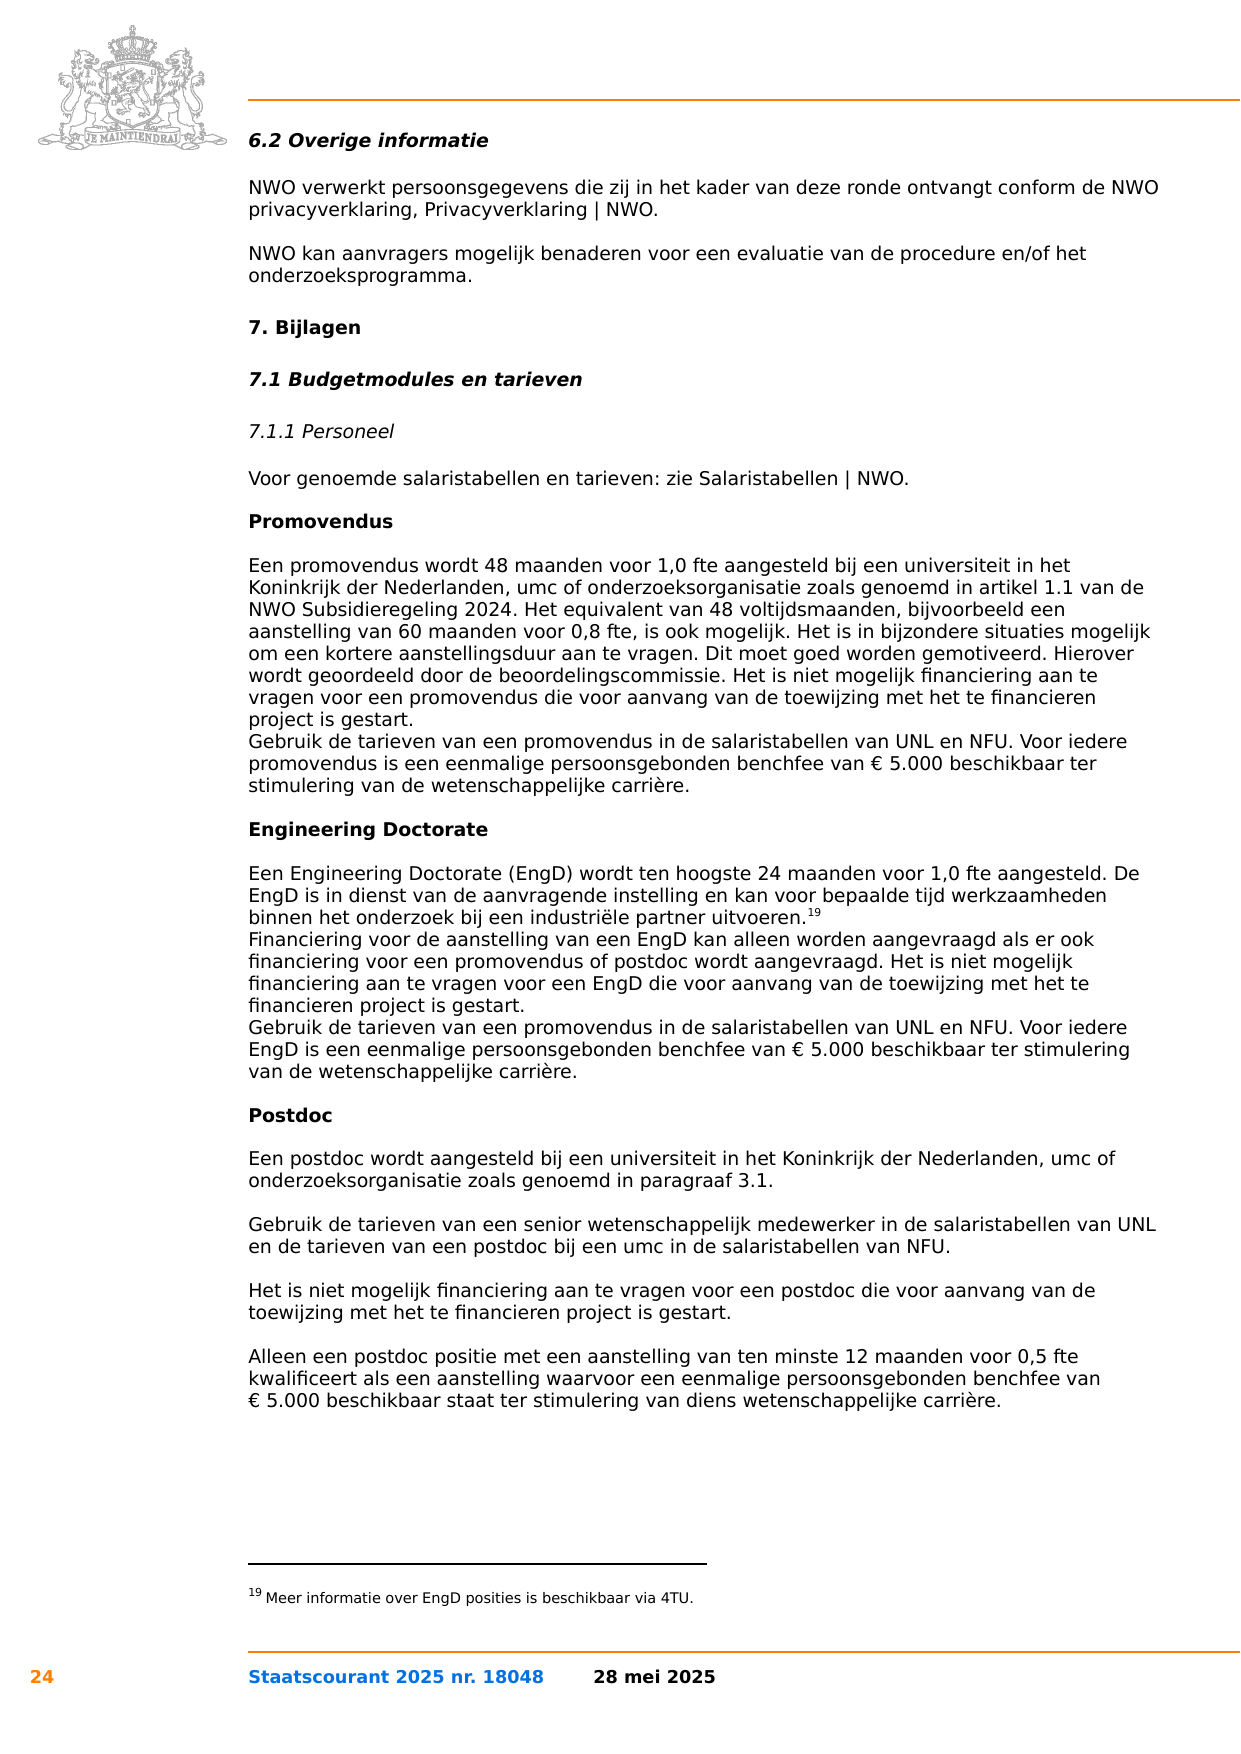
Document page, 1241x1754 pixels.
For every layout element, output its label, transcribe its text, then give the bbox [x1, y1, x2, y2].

text Gebruik de tarieven van een promovendus in de salaristabellen van UNL en NFU. Voor iedere EngD is een eenmalige persoonsgebonden benchfee van € 5.000 beschikbaar ter stimulering van de wetenschappelijke carrière. [248, 1017, 1163, 1083]
text Voor genoemde salaristabellen en tarieven: zie Salaristabellen | NWO. [248, 468, 1163, 489]
text Een promovendus wordt 48 maanden voor 1,0 fte aangesteld bij een universiteit in het Koninkrijk der Nederlanden, umc of onderzoeksorganisatie zoals genoemd in artikel 1.1 van de NWO Subsidieregeling 2024. Het equivalent van 48 voltijdsmaanden, bijvoorbeeld een aanstelling van 60 maanden voor 0,8 fte, is ook mogelijk. Het is in bijzondere situaties mogelijk om een kortere aanstellingsduur aan te vragen. Dit moet goed worden gemotiveerd. Hierover wordt geoordeeld door de beoordelingscommissie. Het is niet mogelijk financiering aan te vragen voor een promovendus die voor aanvang van de toewijzing met het te financieren project is gestart. [248, 555, 1163, 731]
subtitle 6.2 Overige informatie [248, 130, 1163, 152]
picture [38, 25, 227, 150]
text Alleen een postdoc positie met een aanstelling van ten minste 12 maanden voor 0,5 fte kwalificeert als een aanstelling waarvoor een eenmalige persoonsgebonden benchfee van € 5.000 beschikbaar staat ter stimulering van diens wetenschappelijke carrière. [248, 1346, 1163, 1412]
text NWO kan aanvragers mogelijk benaderen voor een evaluatie van de procedure en/of het onderzoeksprogramma. [248, 243, 1163, 287]
subtitle Engineering Doctorate [248, 819, 1163, 841]
text Gebruik de tarieven van een senior wetenschappelijk medewerker in de salaristabellen van UNL en de tarieven van een postdoc bij een umc in de salaristabellen van NFU. [248, 1214, 1163, 1258]
subtitle 7. Bijlagen [248, 317, 1163, 339]
text Een Engineering Doctorate (EngD) wordt ten hoogste 24 maanden voor 1,0 fte aangesteld. De EngD is in dienst van de aanvragende instelling en kan voor bepaalde tijd werkzaamheden binnen het onderzoek bij een industriële partner uitvoeren. [248, 863, 1163, 929]
subtitle 7.1.1 Personeel [248, 421, 1163, 443]
text Een postdoc wordt aangesteld bij een universiteit in het Koninkrijk der Nederlanden, umc of onderzoeksorganisatie zoals genoemd in paragraaf 3.1. [248, 1148, 1163, 1192]
text NWO verwerkt persoonsgegevens die zij in het kader van deze ronde ontvangt conform de NWO privacyverklaring, Privacyverklaring | NWO. [248, 177, 1163, 221]
text Meer informatie over EngD posities is beschikbaar via 4TU. [248, 1586, 1163, 1608]
text Het is niet mogelijk financiering aan te vragen voor een postdoc die voor aanvang van de toewijzing met het te financieren project is gestart. [248, 1280, 1163, 1324]
text Gebruik de tarieven van een promovendus in de salaristabellen van UNL en NFU. Voor iedere promovendus is een eenmalige persoonsgebonden benchfee van € 5.000 beschikbaar ter stimulering van de wetenschappelijke carrière. [248, 731, 1163, 797]
subtitle Postdoc [248, 1104, 1163, 1126]
text Financiering voor de aanstelling van een EngD kan alleen worden aangevraagd als er ook financiering voor een promovendus of postdoc wordt aangevraagd. Het is niet mogelijk financiering aan te vragen voor een EngD die voor aanvang van de toewijzing met het te financieren project is gestart. [248, 929, 1163, 1017]
subtitle Promovendus [248, 511, 1163, 533]
subtitle 7.1 Budgetmodules en tarieven [248, 369, 1163, 391]
